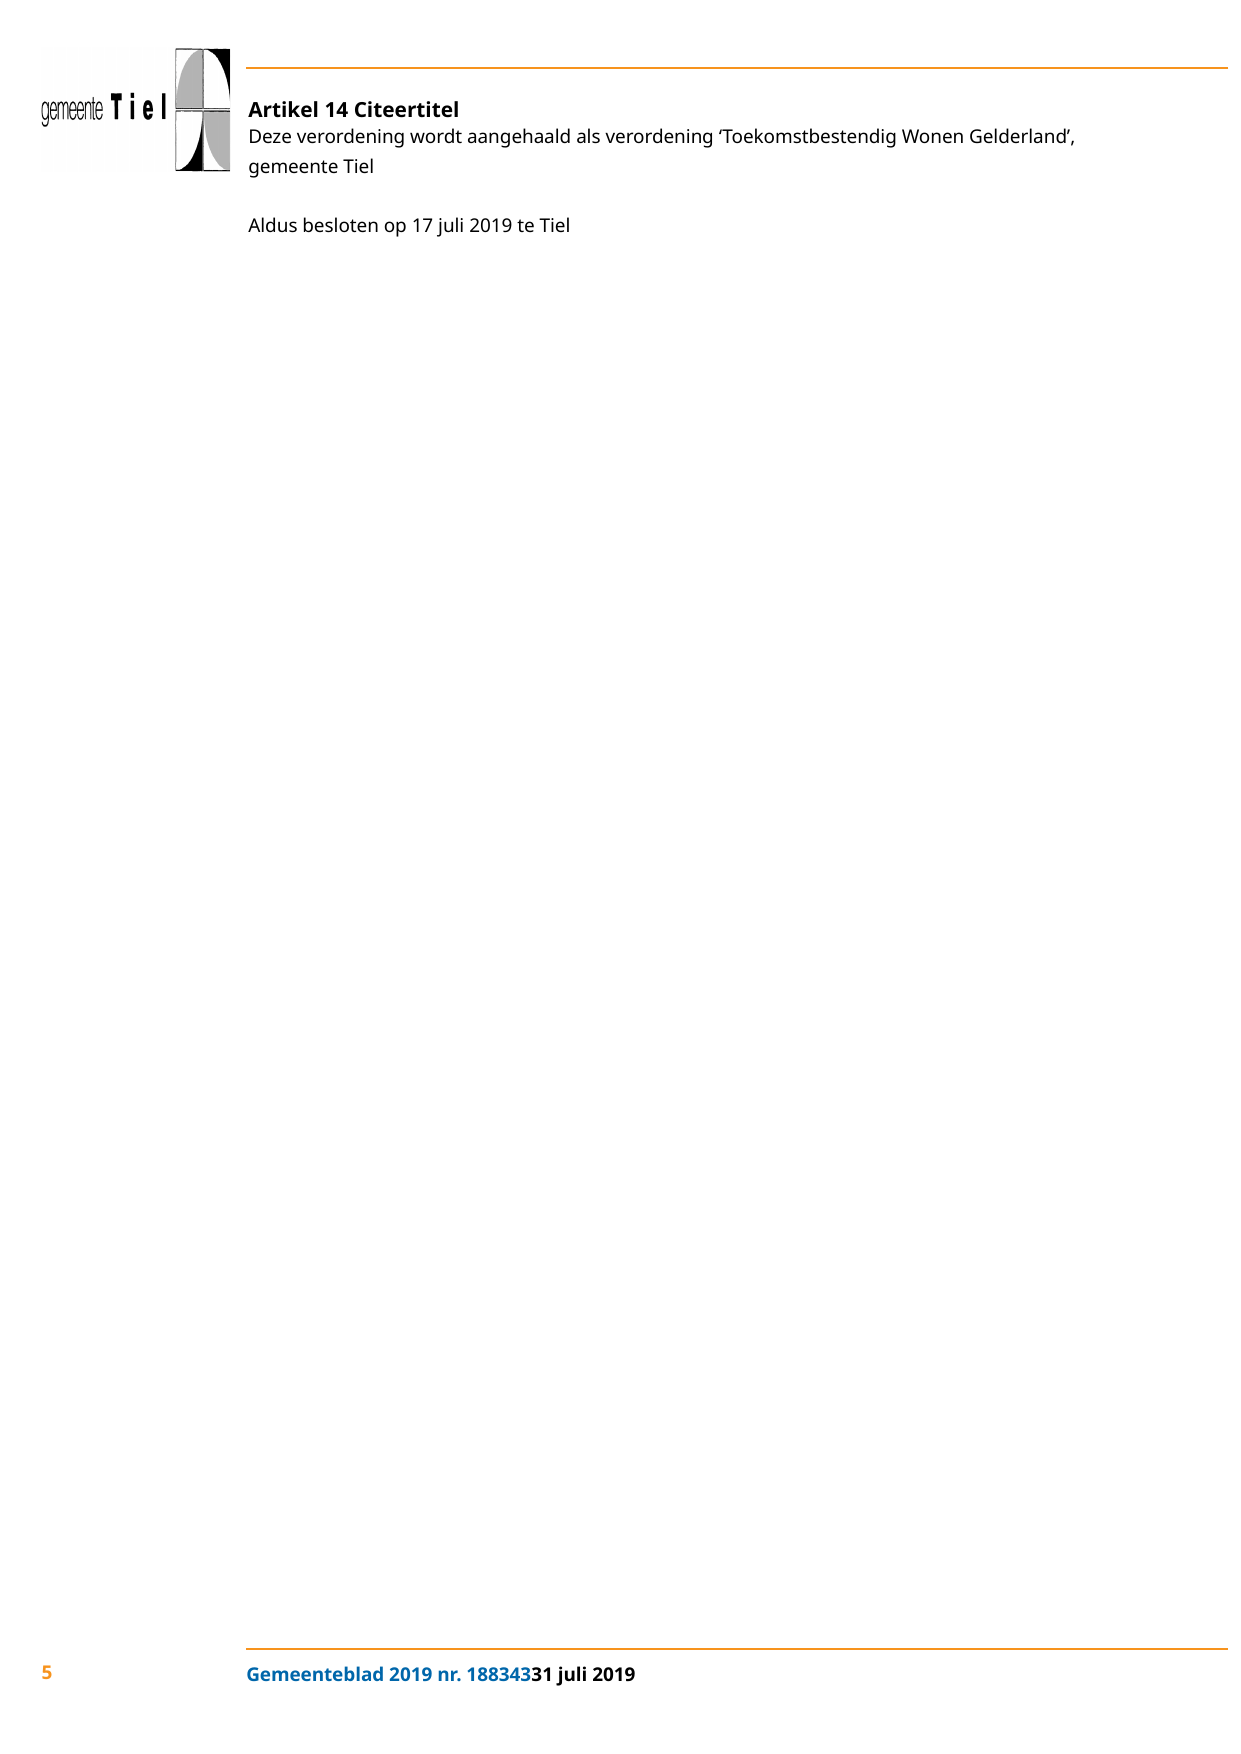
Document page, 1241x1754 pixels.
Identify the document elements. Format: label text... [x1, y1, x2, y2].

text Aldus besloten op 17 juli 2019 te Tiel [248, 212, 1152, 238]
text Artikel 14 Citeertitel [248, 95, 1152, 123]
picture [41, 47, 231, 172]
text Deze verordening wordt aangehaald als verordening ‘Toekomstbestendig Wonen Gelderland’, gemeente Tiel [248, 123, 1152, 178]
